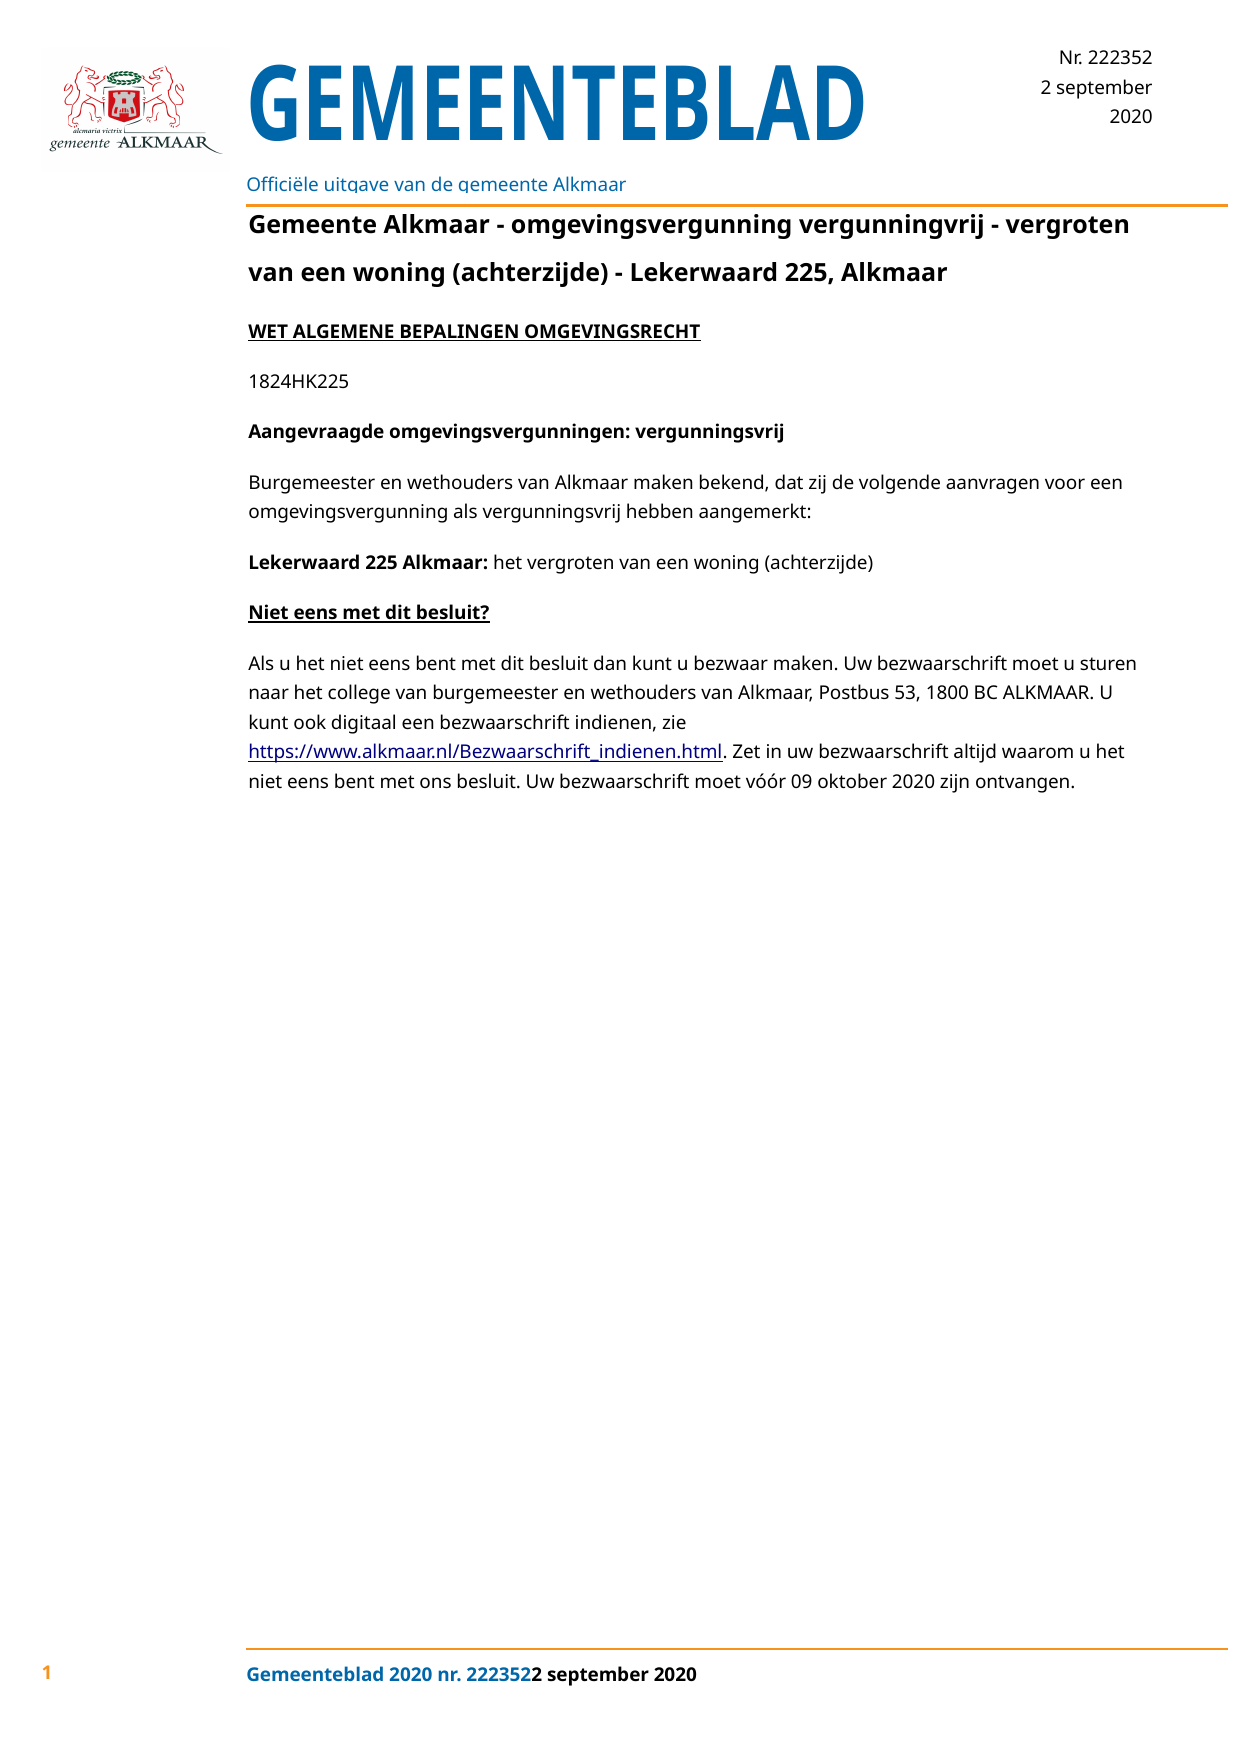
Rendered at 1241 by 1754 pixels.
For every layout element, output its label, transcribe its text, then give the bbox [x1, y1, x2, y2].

picture [41, 47, 231, 172]
text Burgemeester en wethouders van Alkmaar maken bekend, dat zij de volgende aanvragen voor een omgevingsvergunning als vergunningsvrij hebben aangemerkt: [248, 469, 1152, 524]
text Lekerwaard 225 Alkmaar: het vergroten van een woning (achterzijde) [248, 549, 1152, 575]
text Niet eens met dit besluit? [248, 599, 1152, 625]
text Gemeente Alkmaar - omgevingsvergunning vergunningvrij - vergroten van een woning (achterzijde) - Lekerwaard 225, Alkmaar [248, 207, 1152, 288]
text WET ALGEMENE BEPALINGEN OMGEVINGSRECHT [248, 318, 1152, 344]
text Aangevraagde omgevingsvergunningen: vergunningsvrij [248, 419, 1152, 444]
text Als u het niet eens bent met dit besluit dan kunt u bezwaar maken. Uw bezwaarschrift moet u sturen naar het college van burgemeester en wethouders van Alkmaar, Postbus 53, 1800 BC ALKMAAR. U kunt ook digitaal een bezwaarschrift indienen, zie https://www.alkmaar.nl/Bezwaarschrift_indienen.html. Zet in uw bezwaarschrift altijd waarom u het niet eens bent met ons besluit. Uw bezwaarschrift moet vóór 09 oktober 2020 zijn ontvangen. [248, 650, 1152, 794]
text 1824HK225 [248, 368, 1152, 394]
